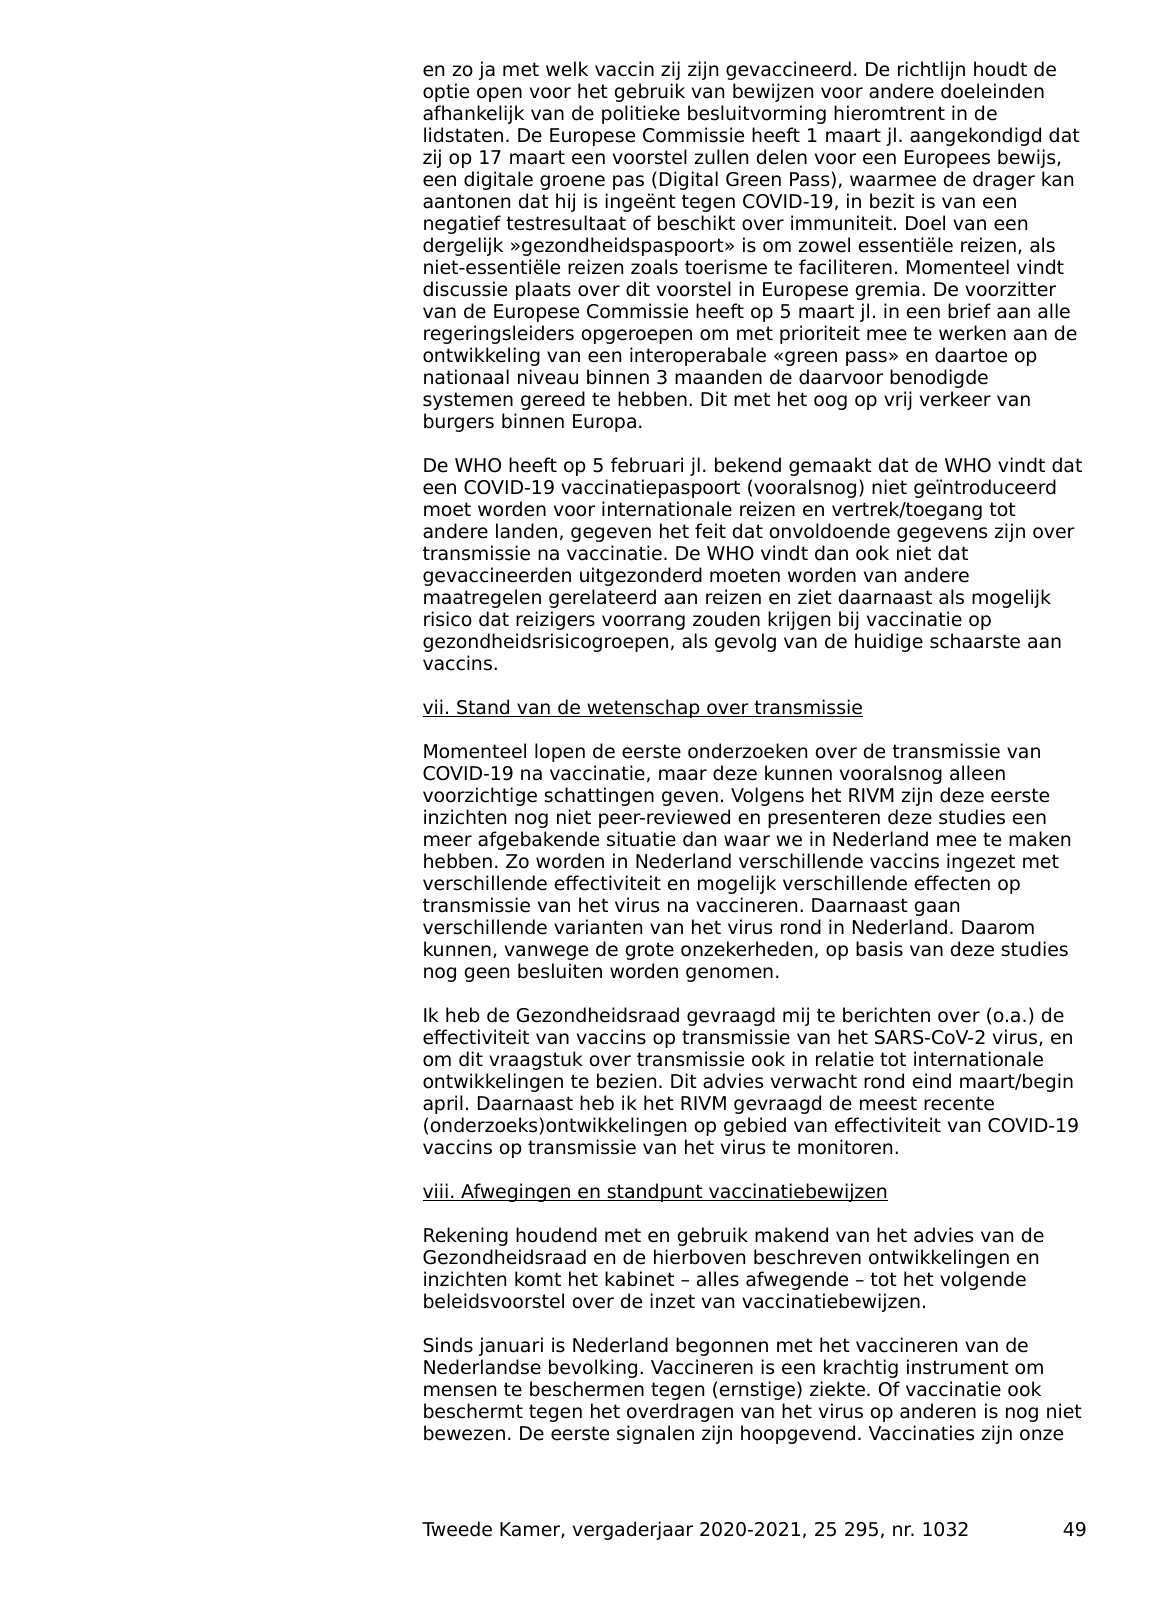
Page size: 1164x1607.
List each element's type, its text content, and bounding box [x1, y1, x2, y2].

text Ik heb de Gezondheidsraad gevraagd mij te berichten over (o.a.) de effectiviteit van vaccins op transmissie van het SARS-CoV-2 virus, en om dit vraagstuk over transmissie ook in relatie tot internationale ontwikkelingen te bezien. Dit advies verwacht rond eind maart/begin april. Daarnaast heb ik het RIVM gevraagd de meest recente (onderzoeks)ontwikkelingen op gebied van effectiviteit van COVID-19 vaccins op transmissie van het virus te monitoren. [422, 1005, 1087, 1159]
text Rekening houdend met en gebruik makend van het advies van de Gezondheidsraad en de hierboven beschreven ontwikkelingen en inzichten komt het kabinet – alles afwegende – tot het volgende beleidsvoorstel over de inzet van vaccinatiebewijzen. [422, 1225, 1087, 1313]
text De WHO heeft op 5 februari jl. bekend gemaakt dat de WHO vindt dat een COVID-19 vaccinatiepaspoort (vooralsnog) niet geïntroduceerd moet worden voor internationale reizen en vertrek/toegang tot andere landen, gegeven het feit dat onvoldoende gegevens zijn over transmissie na vaccinatie. De WHO vindt dan ook niet dat gevaccineerden uitgezonderd moeten worden van andere maatregelen gerelateerd aan reizen en ziet daarnaast als mogelijk risico dat reizigers voorrang zouden krijgen bij vaccinatie op gezondheidsrisicogroepen, als gevolg van de huidige schaarste aan vaccins. [422, 455, 1087, 675]
subtitle viii. Afwegingen en standpunt vaccinatiebewijzen [422, 1181, 1087, 1203]
text Momenteel lopen de eerste onderzoeken over de transmissie van COVID-19 na vaccinatie, maar deze kunnen vooralsnog alleen voorzichtige schattingen geven. Volgens het RIVM zijn deze eerste inzichten nog niet peer-reviewed en presenteren deze studies een meer afgebakende situatie dan waar we in Nederland mee te maken hebben. Zo worden in Nederland verschillende vaccins ingezet met verschillende effectiviteit en mogelijk verschillende effecten op transmissie van het virus na vaccineren. Daarnaast gaan verschillende varianten van het virus rond in Nederland. Daarom kunnen, vanwege de grote onzekerheden, op basis van deze studies nog geen besluiten worden genomen. [422, 741, 1087, 983]
text en zo ja met welk vaccin zij zijn gevaccineerd. De richtlijn houdt de optie open voor het gebruik van bewijzen voor andere doeleinden afhankelijk van de politieke besluitvorming hieromtrent in de lidstaten. De Europese Commissie heeft 1 maart jl. aangekondigd dat zij op 17 maart een voorstel zullen delen voor een Europees bewijs, een digitale groene pas (Digital Green Pass), waarmee de drager kan aantonen dat hij is ingeënt tegen COVID-19, in bezit is van een negatief testresultaat of beschikt over immuniteit. Doel van een dergelijk »gezondheidspaspoort» is om zowel essentiële reizen, als niet-essentiële reizen zoals toerisme te faciliteren. Momenteel vindt discussie plaats over dit voorstel in Europese gremia. De voorzitter van de Europese Commissie heeft op 5 maart jl. in een brief aan alle regeringsleiders opgeroepen om met prioriteit mee te werken aan de ontwikkeling van een interoperabale «green pass» en daartoe op nationaal niveau binnen 3 maanden de daarvoor benodigde systemen gereed te hebben. Dit met het oog op vrij verkeer van burgers binnen Europa. [422, 59, 1087, 433]
subtitle vii. Stand van de wetenschap over transmissie [422, 697, 1087, 719]
text Sinds januari is Nederland begonnen met het vaccineren van de Nederlandse bevolking. Vaccineren is een krachtig instrument om mensen te beschermen tegen (ernstige) ziekte. Of vaccinatie ook beschermt tegen het overdragen van het virus op anderen is nog niet bewezen. De eerste signalen zijn hoopgevend. Vaccinaties zijn onze [422, 1335, 1087, 1445]
